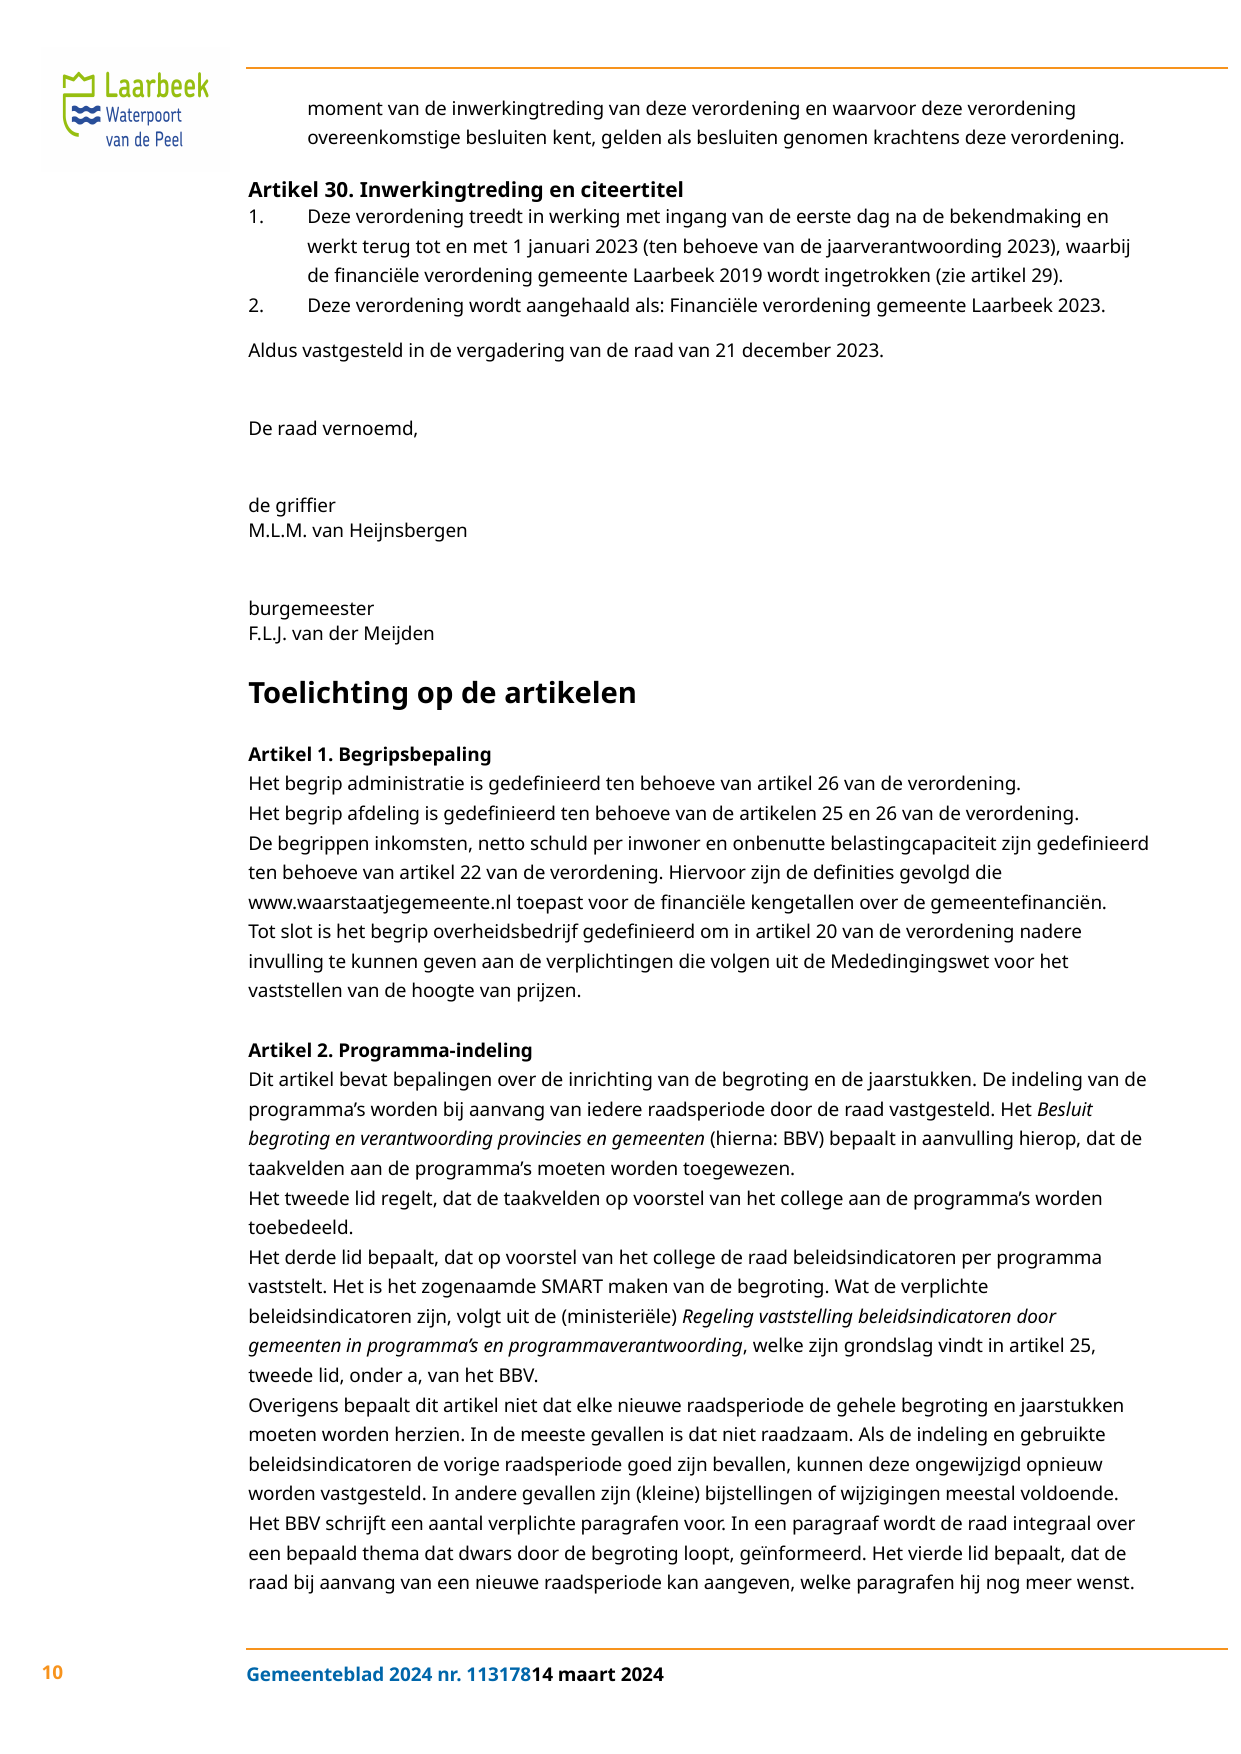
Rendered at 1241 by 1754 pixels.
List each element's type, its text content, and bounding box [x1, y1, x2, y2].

picture [41, 47, 231, 172]
text Artikel 1. Begripsbepaling [248, 741, 1152, 767]
text Het BBV schrijft een aantal verplichte paragrafen voor. In een paragraaf wordt de raad integraal over een bepaald thema dat dwars door de begroting loopt, geïnformeerd. Het vierde lid bepaalt, dat de raad bij aanvang van een nieuwe raadsperiode kan aangeven, welke paragrafen hij nog meer wenst. [248, 1510, 1152, 1595]
list moment van de inwerkingtreding van deze verordening en waarvoor deze verordening overeenkomstige besluiten kent, gelden als besluiten genomen krachtens deze verordening. [248, 95, 1152, 150]
text F.L.J. van der Meijden [248, 621, 1152, 646]
text De raad vernoemd, [248, 415, 1152, 441]
text de griffier [248, 492, 1152, 518]
text Aldus vastgesteld in de vergadering van de raad van 21 december 2023. [248, 338, 1152, 363]
text Overigens bepaalt dit artikel niet dat elke nieuwe raadsperiode de gehele begroting en jaarstukken moeten worden herzien. In de meeste gevallen is dat niet raadzaam. Als de indeling en gebruikte beleidsindicatoren de vorige raadsperiode goed zijn bevallen, kunnen deze ongewijzigd opnieuw worden vastgesteld. In andere gevallen zijn (kleine) bijstellingen of wijzigingen meestal voldoende. [248, 1392, 1152, 1506]
text Het tweede lid regelt, dat de taakvelden op voorstel van het college aan de programma’s worden toebedeeld. [248, 1185, 1152, 1240]
text De begrippen inkomsten, netto schuld per inwoner en onbenutte belastingcapaciteit zijn gedefinieerd ten behoeve van artikel 22 van de verordening. Hiervoor zijn de definities gevolgd die www.waarstaatjegemeente.nl toepast voor de financiële kengetallen over de gemeentefinanciën. [248, 830, 1152, 914]
list Deze verordening wordt aangehaald als: Financiële verordening gemeente Laarbeek 2023. [248, 292, 1152, 318]
text Het begrip afdeling is gedefinieerd ten behoeve van de artikelen 25 en 26 van de verordening. [248, 800, 1152, 826]
text Het derde lid bepaalt, dat op voorstel van het college de raad beleidsindicatoren per programma vaststelt. Het is het zogenaamde SMART maken van de begroting. Wat de verplichte beleidsindicatoren zijn, volgt uit de (ministeriële) Regeling vaststelling beleidsindicatoren door gemeenten in programma’s en programmaverantwoording, welke zijn grondslag vindt in artikel 25, tweede lid, onder a, van het BBV. [248, 1244, 1152, 1388]
text Dit artikel bevat bepalingen over de inrichting van de begroting en de jaarstukken. De indeling van de programma’s worden bij aanvang van iedere raadsperiode door de raad vastgesteld. Het Besluit begroting en verantwoording provincies en gemeenten (hierna: BBV) bepaalt in aanvulling hierop, dat de taakvelden aan de programma’s moeten worden toegewezen. [248, 1066, 1152, 1181]
text Artikel 2. Programma-indeling [248, 1037, 1152, 1062]
text Het begrip administratie is gedefinieerd ten behoeve van artikel 26 van de verordening. [248, 771, 1152, 796]
text M.L.M. van Heijnsbergen [248, 518, 1152, 543]
text Toelichting op de artikelen [248, 672, 1152, 712]
list Deze verordening treedt in werking met ingang van de eerste dag na de bekendmaking en werkt terug tot en met 1 januari 2023 (ten behoeve van de jaarverantwoording 2023), waarbij de financiële verordening gemeente Laarbeek 2019 wordt ingetrokken (zie artikel 29). [248, 203, 1152, 288]
text Tot slot is het begrip overheidsbedrijf gedefinieerd om in artikel 20 van de verordening nadere invulling te kunnen geven aan de verplichtingen die volgen uit de Mededingingswet voor het vaststellen van de hoogte van prijzen. [248, 918, 1152, 1003]
text burgemeester [248, 595, 1152, 621]
text Artikel 30. Inwerkingtreding en citeertitel [248, 175, 1152, 203]
